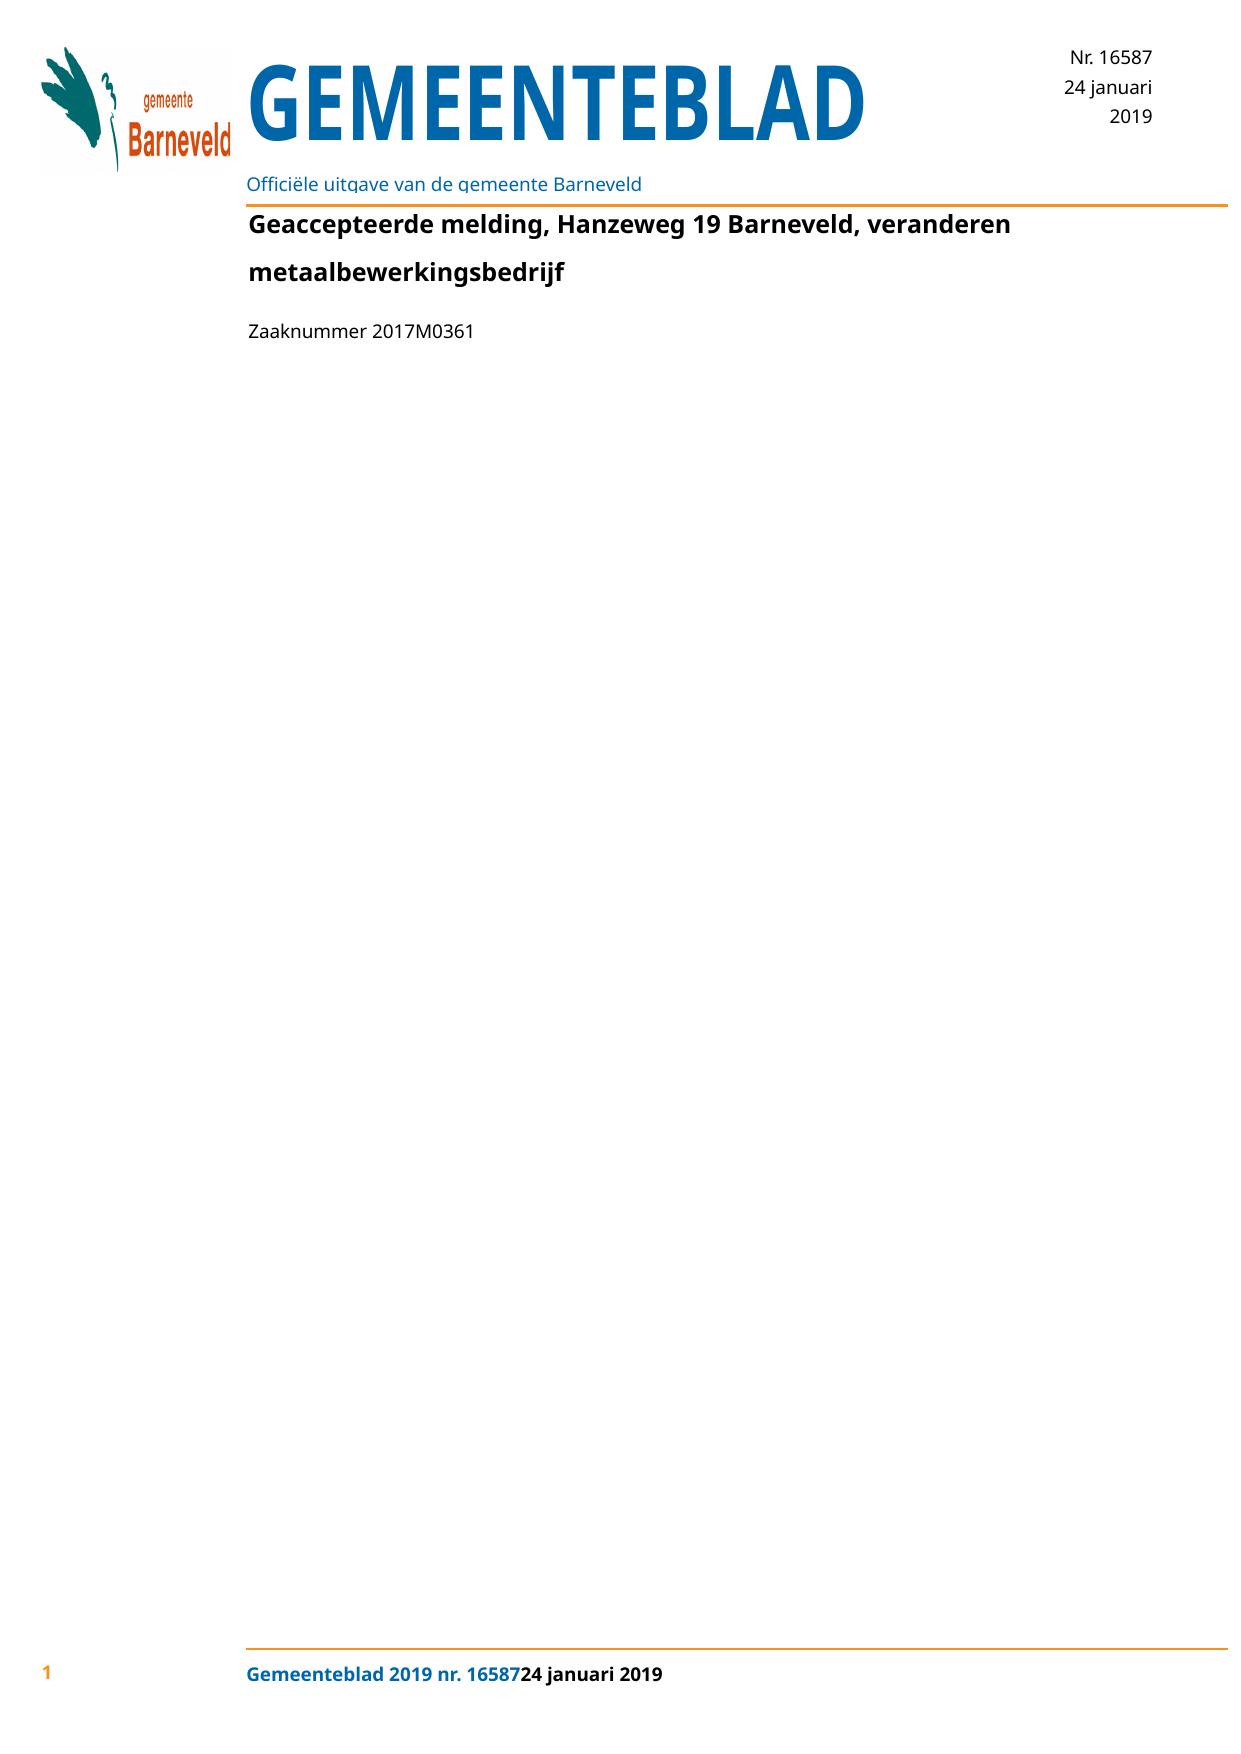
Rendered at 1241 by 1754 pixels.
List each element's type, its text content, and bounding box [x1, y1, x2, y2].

text Geaccepteerde melding, Hanzeweg 19 Barneveld, veranderen metaalbewerkingsbedrijf [248, 207, 1152, 288]
picture [41, 47, 231, 172]
text Zaaknummer 2017M0361 [248, 318, 1152, 344]
